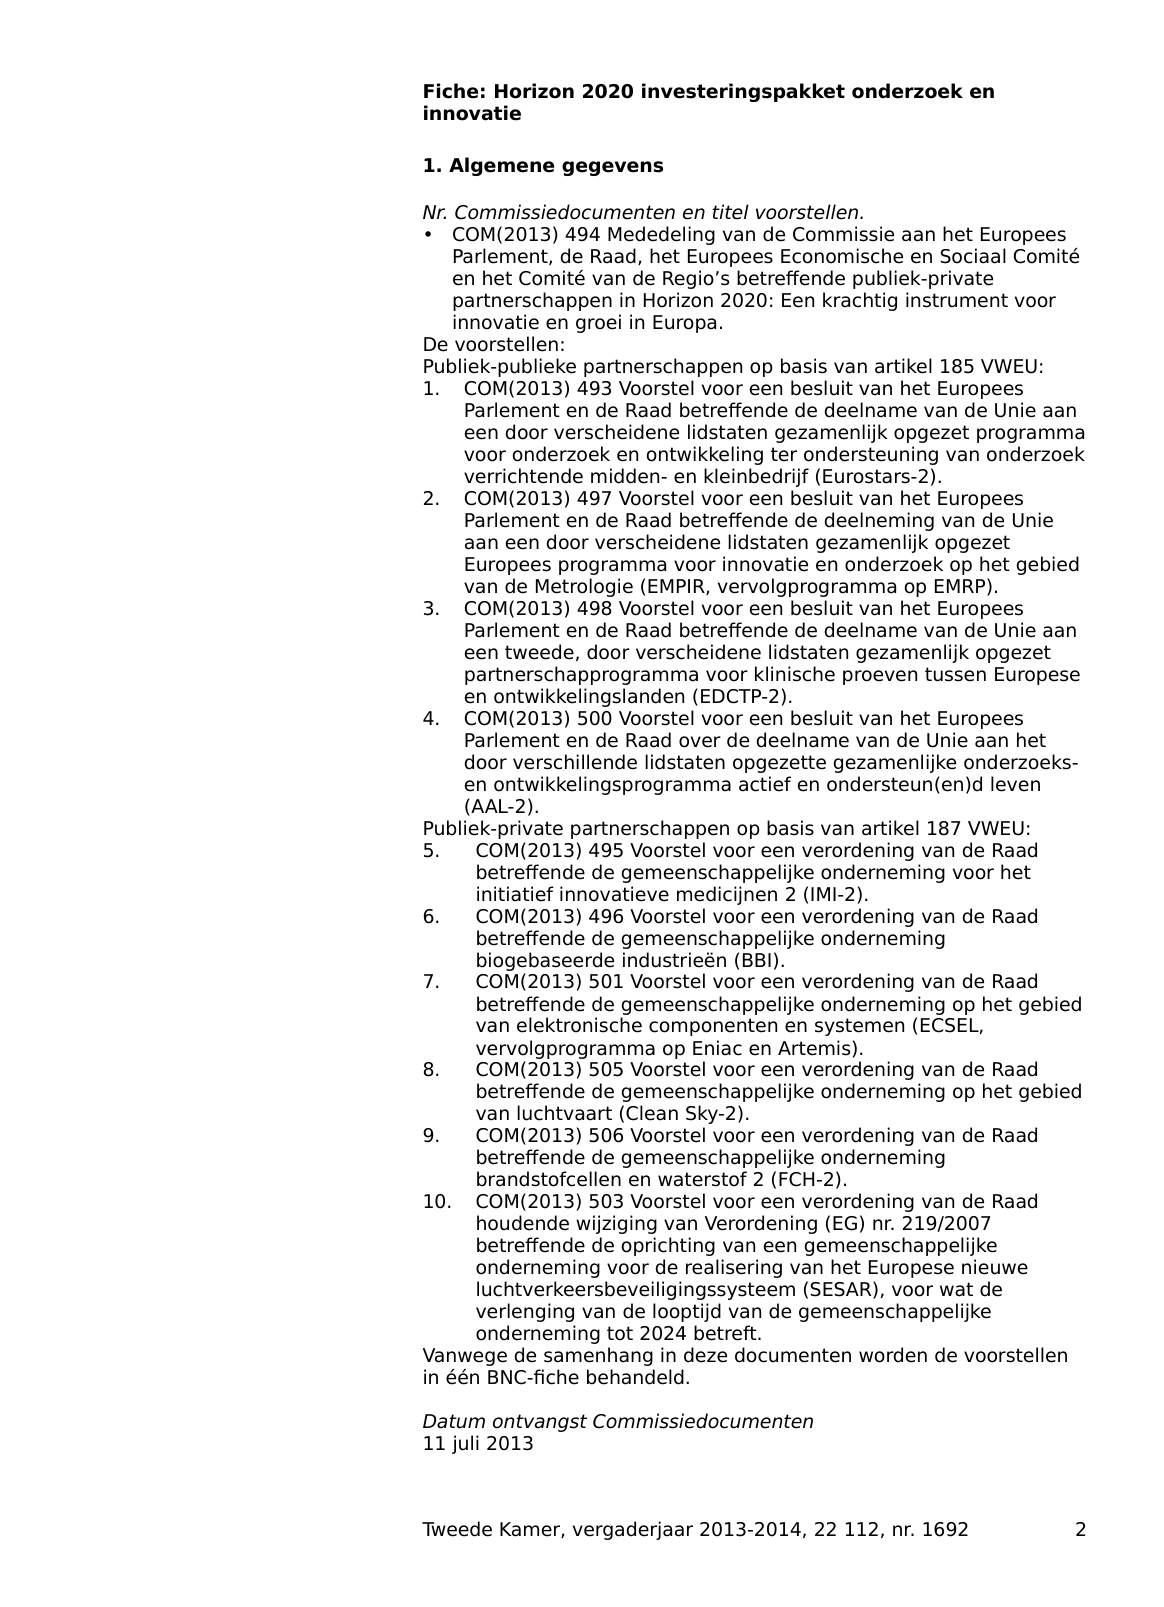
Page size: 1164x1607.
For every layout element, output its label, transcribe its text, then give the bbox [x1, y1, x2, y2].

text • COM(2013) 494 Mededeling van de Commissie aan het Europees Parlement, de Raad, het Europees Economische en Sociaal Comité en het Comité van de Regio’s betreffende publiek-private partnerschappen in Horizon 2020: Een krachtig instrument voor innovatie en groei in Europa. [422, 224, 1087, 334]
text 4. COM(2013) 500 Voorstel voor een besluit van het Europees Parlement en de Raad over de deelname van de Unie aan het door verschillende lidstaten opgezette gezamenlijke onderzoeks- en ontwikkelingsprogramma actief en ondersteun(en)d leven (AAL-2). [422, 708, 1087, 818]
text Datum ontvangst Commissiedocumenten [422, 1411, 1087, 1433]
text Nr. Commissiedocumenten en titel voorstellen. [422, 202, 1087, 224]
text 11 juli 2013 [422, 1433, 1087, 1455]
text 1. COM(2013) 493 Voorstel voor een besluit van het Europees Parlement en de Raad betreffende de deelname van de Unie aan een door verscheidene lidstaten gezamenlijk opgezet programma voor onderzoek en ontwikkeling ter ondersteuning van onderzoek verrichtende midden- en kleinbedrijf (Eurostars-2). [422, 378, 1087, 488]
text 6. COM(2013) 496 Voorstel voor een verordening van de Raad betreffende de gemeenschappelijke onderneming biogebaseerde industrieën (BBI). [422, 906, 1087, 971]
text 9. COM(2013) 506 Voorstel voor een verordening van de Raad betreffende de gemeenschappelijke onderneming brandstofcellen en waterstof 2 (FCH-2). [422, 1125, 1087, 1191]
text 2. COM(2013) 497 Voorstel voor een besluit van het Europees Parlement en de Raad betreffende de deelneming van de Unie aan een door verscheidene lidstaten gezamenlijk opgezet Europees programma voor innovatie en onderzoek op het gebied van de Metrologie (EMPIR, vervolgprogramma op EMRP). [422, 488, 1087, 598]
text 7. COM(2013) 501 Voorstel voor een verordening van de Raad betreffende de gemeenschappelijke onderneming op het gebied van elektronische componenten en systemen (ECSEL, vervolgprogramma op Eniac en Artemis). [422, 971, 1087, 1059]
text Publiek-publieke partnerschappen op basis van artikel 185 VWEU: [422, 356, 1087, 378]
subtitle 1. Algemene gegevens [422, 155, 1087, 177]
text Vanwege de samenhang in deze documenten worden de voorstellen in één BNC-fiche behandeld. [422, 1345, 1087, 1389]
text 8. COM(2013) 505 Voorstel voor een verordening van de Raad betreffende de gemeenschappelijke onderneming op het gebied van luchtvaart (Clean Sky-2). [422, 1059, 1087, 1125]
subtitle Fiche: Horizon 2020 investeringspakket onderzoek en innovatie [422, 81, 1087, 125]
text De voorstellen: [422, 334, 1087, 356]
text 10. COM(2013) 503 Voorstel voor een verordening van de Raad houdende wijziging van Verordening (EG) nr. 219/2007 betreffende de oprichting van een gemeenschappelijke onderneming voor de realisering van het Europese nieuwe luchtverkeersbeveiligingssysteem (SESAR), voor wat de verlenging van de looptijd van de gemeenschappelijke onderneming tot 2024 betreft. [422, 1191, 1087, 1345]
text 5. COM(2013) 495 Voorstel voor een verordening van de Raad betreffende de gemeenschappelijke onderneming voor het initiatief innovatieve medicijnen 2 (IMI-2). [422, 839, 1087, 906]
text 3. COM(2013) 498 Voorstel voor een besluit van het Europees Parlement en de Raad betreffende de deelname van de Unie aan een tweede, door verscheidene lidstaten gezamenlijk opgezet partnerschapprogramma voor klinische proeven tussen Europese en ontwikkelingslanden (EDCTP-2). [422, 598, 1087, 708]
text Publiek-private partnerschappen op basis van artikel 187 VWEU: [422, 818, 1087, 839]
